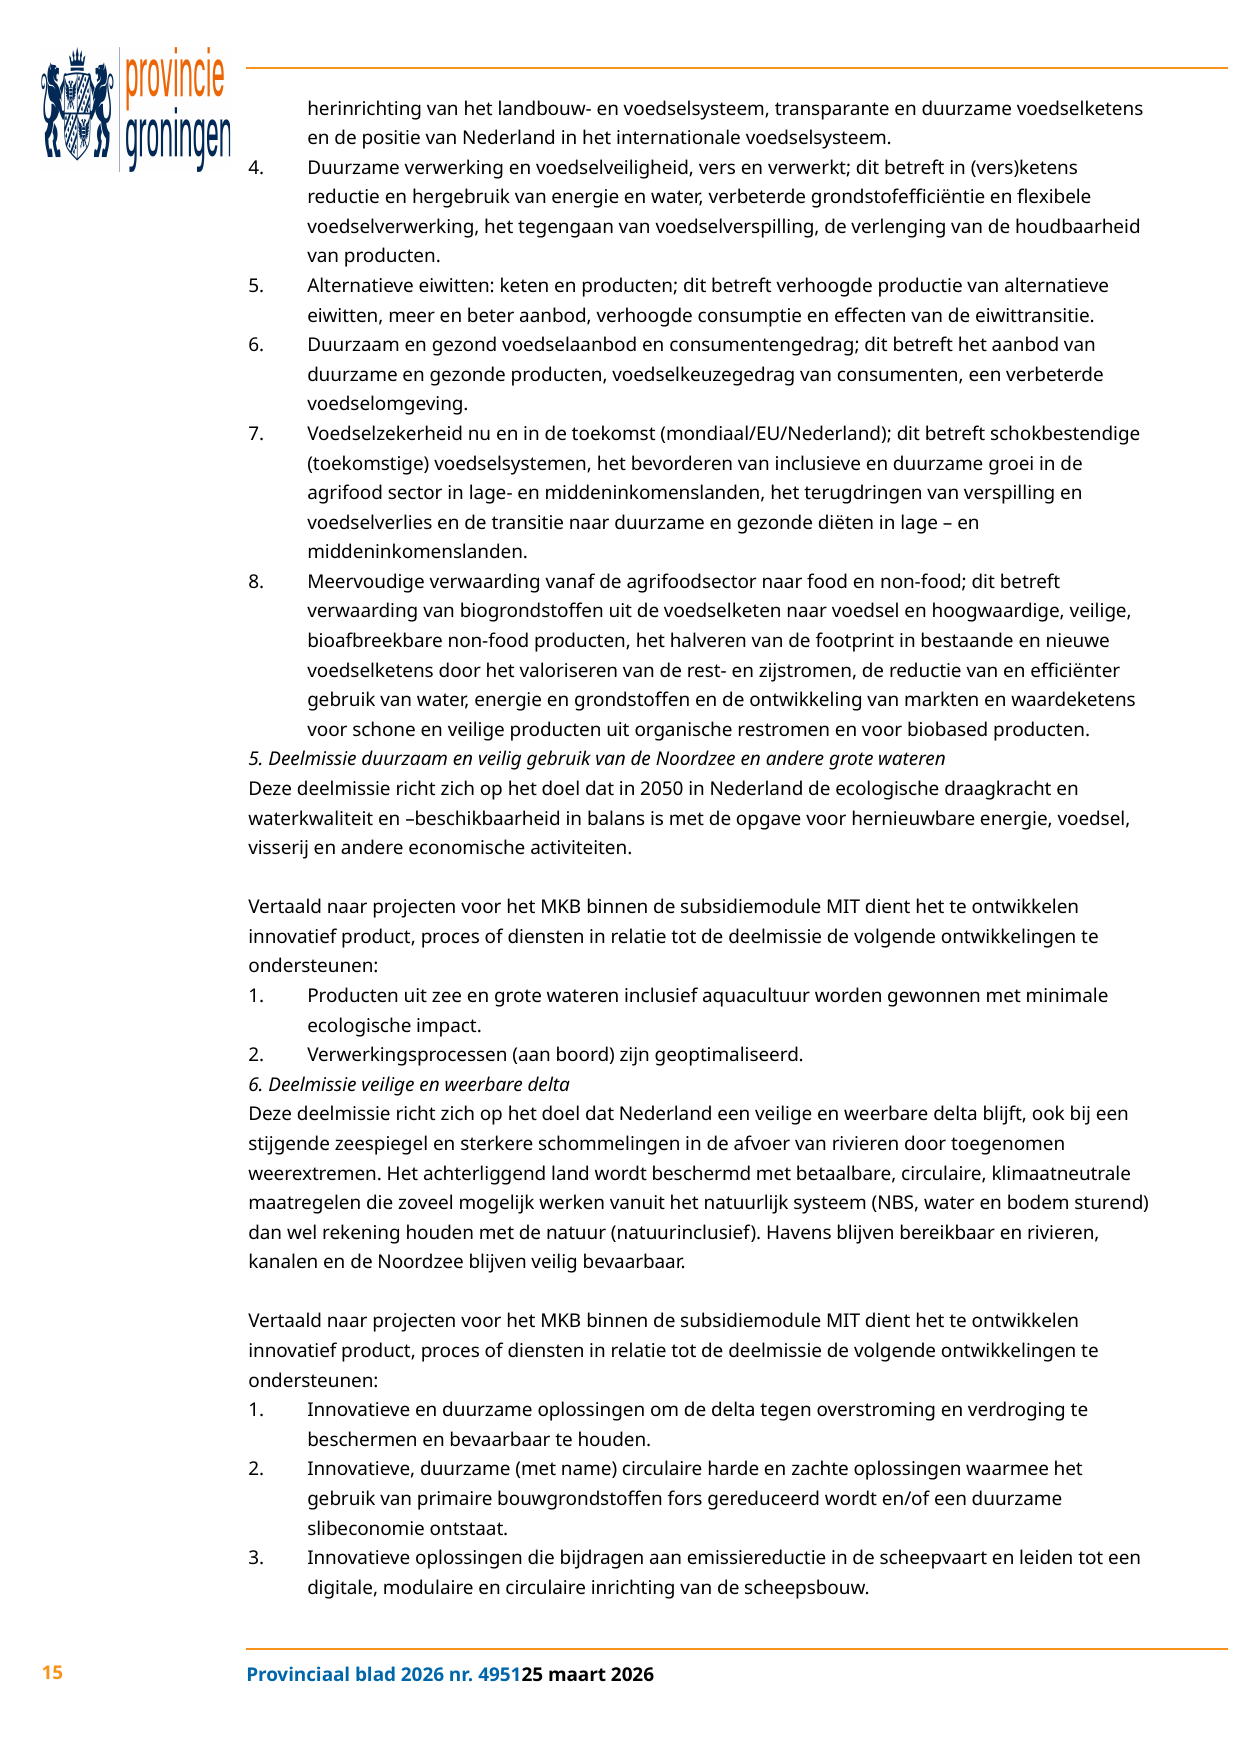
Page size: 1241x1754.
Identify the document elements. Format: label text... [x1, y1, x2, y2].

list Meervoudige verwaarding vanaf de agrifoodsector naar food en non-food; dit betreft verwaarding van biogrondstoffen uit de voedselketen naar voedsel en hoogwaardige, veilige, bioafbreekbare non-food producten, het halveren van de footprint in bestaande en nieuwe voedselketens door het valoriseren van de rest- en zijstromen, de reductie van en efficiënter gebruik van water, energie en grondstoffen en de ontwikkeling van markten en waardeketens voor schone en veilige producten uit organische restromen en voor biobased producten. [248, 568, 1152, 742]
list Duurzaam en gezond voedselaanbod en consumentengedrag; dit betreft het aanbod van duurzame en gezonde producten, voedselkeuzegedrag van consumenten, een verbeterde voedselomgeving. [248, 331, 1152, 416]
list Innovatieve, duurzame (met name) circulaire harde en zachte oplossingen waarmee het gebruik van primaire bouwgrondstoffen fors gereduceerd wordt en/of een duurzame slibeconomie ontstaat. [248, 1456, 1152, 1541]
text Vertaald naar projecten voor het MKB binnen de subsidiemodule MIT dient het te ontwikkelen innovatief product, proces of diensten in relatie tot de deelmissie de volgende ontwikkelingen te ondersteunen: [248, 1308, 1152, 1393]
list Producten uit zee en grote wateren inclusief aquacultuur worden gewonnen met minimale ecologische impact. [248, 982, 1152, 1038]
list Innovatieve en duurzame oplossingen om de delta tegen overstroming en verdroging te beschermen en bevaarbaar te houden. [248, 1396, 1152, 1452]
list herinrichting van het landbouw- en voedselsysteem, transparante en duurzame voedselketens en de positie van Nederland in het internationale voedselsysteem. [248, 95, 1152, 150]
list Innovatieve oplossingen die bijdragen aan emissiereductie in de scheepvaart en leiden tot een digitale, modulaire en circulaire inrichting van de scheepsbouw. [248, 1544, 1152, 1600]
list Voedselzekerheid nu en in de toekomst (mondiaal/EU/Nederland); dit betreft schokbestendige (toekomstige) voedselsystemen, het bevorderen van inclusieve en duurzame groei in de agrifood sector in lage- en middeninkomenslanden, het terugdringen van verspilling en voedselverlies en de transitie naar duurzame en gezonde diëten in lage – en middeninkomenslanden. [248, 420, 1152, 564]
text Vertaald naar projecten voor het MKB binnen de subsidiemodule MIT dient het te ontwikkelen innovatief product, proces of diensten in relatie tot de deelmissie de volgende ontwikkelingen te ondersteunen: [248, 893, 1152, 978]
list Alternatieve eiwitten: keten en producten; dit betreft verhoogde productie van alternatieve eiwitten, meer en beter aanbod, verhoogde consumptie en effecten van de eiwittransitie. [248, 272, 1152, 328]
list Duurzame verwerking en voedselveiligheid, vers en verwerkt; dit betreft in (vers)ketens reductie en hergebruik van energie en water, verbeterde grondstofefficiëntie en flexibele voedselverwerking, het tegengaan van voedselverspilling, de verlenging van de houdbaarheid van producten. [248, 154, 1152, 268]
list Verwerkingsprocessen (aan boord) zijn geoptimaliseerd. [248, 1041, 1152, 1067]
text 5. Deelmissie duurzaam en veilig gebruik van de Noordzee en andere grote wateren [248, 746, 1152, 771]
picture [41, 47, 231, 172]
text Deze deelmissie richt zich op het doel dat in 2050 in Nederland de ecologische draagkracht en waterkwaliteit en –beschikbaarheid in balans is met de opgave voor hernieuwbare energie, voedsel, visserij en andere economische activiteiten. [248, 775, 1152, 860]
text 6. Deelmissie veilige en weerbare delta [248, 1071, 1152, 1097]
text Deze deelmissie richt zich op het doel dat Nederland een veilige en weerbare delta blijft, ook bij een stijgende zeespiegel en sterkere schommelingen in de afvoer van rivieren door toegenomen weerextremen. Het achterliggend land wordt beschermd met betaalbare, circulaire, klimaatneutrale maatregelen die zoveel mogelijk werken vanuit het natuurlijk systeem (NBS, water en bodem sturend) dan wel rekening houden met de natuur (natuurinclusief). Havens blijven bereikbaar en rivieren, kanalen en de Noordzee blijven veilig bevaarbaar. [248, 1101, 1152, 1274]
